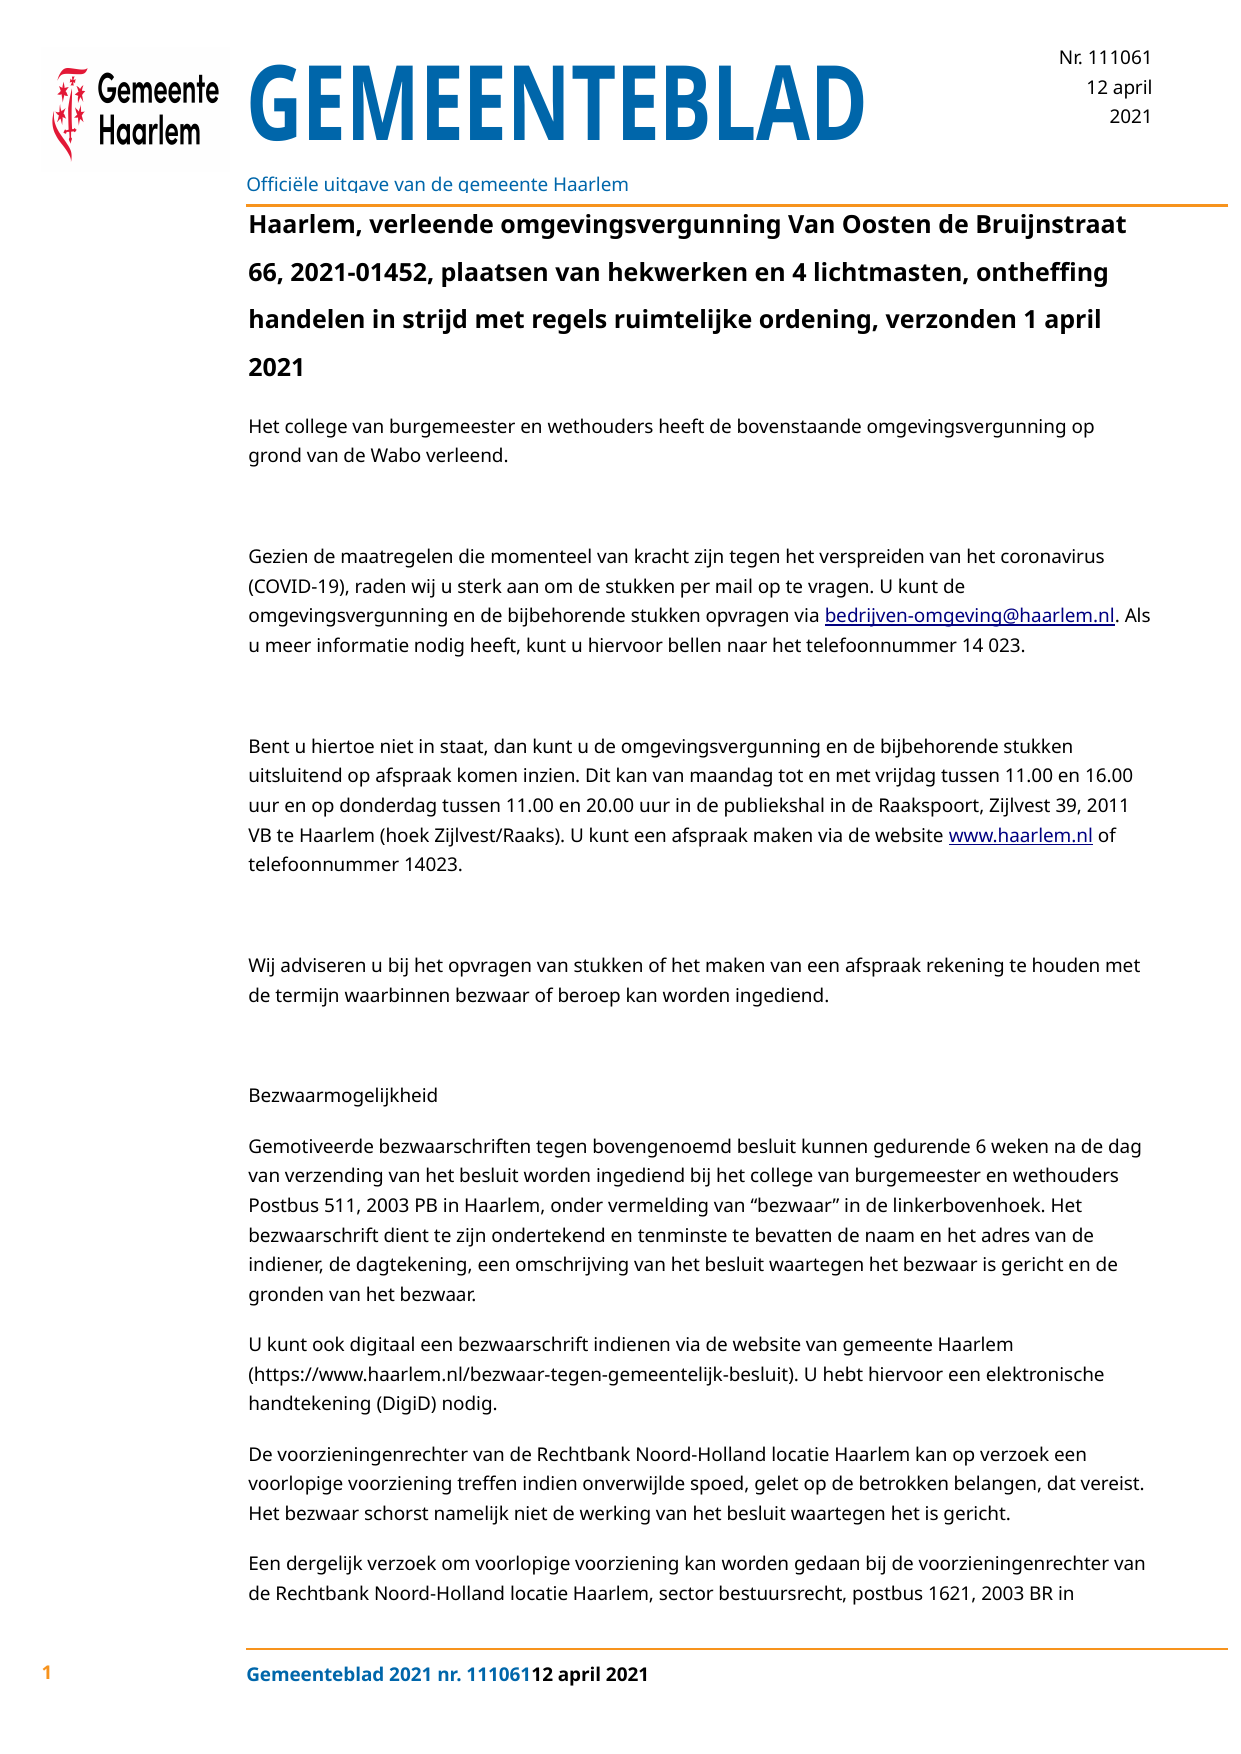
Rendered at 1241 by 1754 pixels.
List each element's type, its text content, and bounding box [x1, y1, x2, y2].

text Het college van burgemeester en wethouders heeft de bovenstaande omgevingsvergunning op grond van de Wabo verleend. [248, 413, 1152, 468]
text Gemotiveerde bezwaarschriften tegen bovengenoemd besluit kunnen gedurende 6 weken na de dag van verzending van het besluit worden ingediend bij het college van burgemeester en wethouders Postbus 511, 2003 PB in Haarlem, onder vermelding van “bezwaar” in de linkerbovenhoek. Het bezwaarschrift dient te zijn ondertekend en tenminste te bevatten de naam en het adres van de indiener, de dagtekening, een omschrijving van het besluit waartegen het bezwaar is gericht en de gronden van het bezwaar. [248, 1133, 1152, 1307]
text Bent u hiertoe niet in staat, dan kunt u de omgevingsvergunning en de bijbehorende stukken uitsluitend op afspraak komen inzien. Dit kan van maandag tot en met vrijdag tussen 11.00 en 16.00 uur en op donderdag tussen 11.00 en 20.00 uur in de publiekshal in de Raakspoort, Zijlvest 39, 2011 VB te Haarlem (hoek Zijlvest/Raaks). U kunt een afspraak maken via de website www.haarlem.nl of telefoonnummer 14023. [248, 733, 1152, 877]
text Een dergelijk verzoek om voorlopige voorziening kan worden gedaan bij de voorzieningenrechter van de Rechtbank Noord-Holland locatie Haarlem, sector bestuursrecht, postbus 1621, 2003 BR in [248, 1551, 1152, 1606]
text Gezien de maatregelen die momenteel van kracht zijn tegen het verspreiden van het coronavirus (COVID-19), raden wij u sterk aan om de stukken per mail op te vragen. U kunt de omgevingsvergunning en de bijbehorende stukken opvragen via bedrijven-omgeving@haarlem.nl. Als u meer informatie nodig heeft, kunt u hiervoor bellen naar het telefoonnummer 14 023. [248, 543, 1152, 658]
picture [41, 47, 231, 172]
text Wij adviseren u bij het opvragen van stukken of het maken van een afspraak rekening te houden met de termijn waarbinnen bezwaar of beroep kan worden ingediend. [248, 952, 1152, 1008]
text De voorzieningenrechter van de Rechtbank Noord-Holland locatie Haarlem kan op verzoek een voorlopige voorziening treffen indien onverwijlde spoed, gelet op de betrokken belangen, dat vereist. Het bezwaar schorst namelijk niet de werking van het besluit waartegen het is gericht. [248, 1441, 1152, 1526]
text Haarlem, verleende omgevingsvergunning Van Oosten de Bruijnstraat 66, 2021-01452, plaatsen van hekwerken en 4 lichtmasten, ontheffing handelen in strijd met regels ruimtelijke ordening, verzonden 1 april 2021 [248, 207, 1152, 384]
text U kunt ook digitaal een bezwaarschrift indienen via de website van gemeente Haarlem (https://www.haarlem.nl/bezwaar-tegen-gemeentelijk-besluit). U hebt hiervoor een elektronische handtekening (DigiD) nodig. [248, 1331, 1152, 1416]
text Bezwaarmogelijkheid [248, 1083, 1152, 1108]
